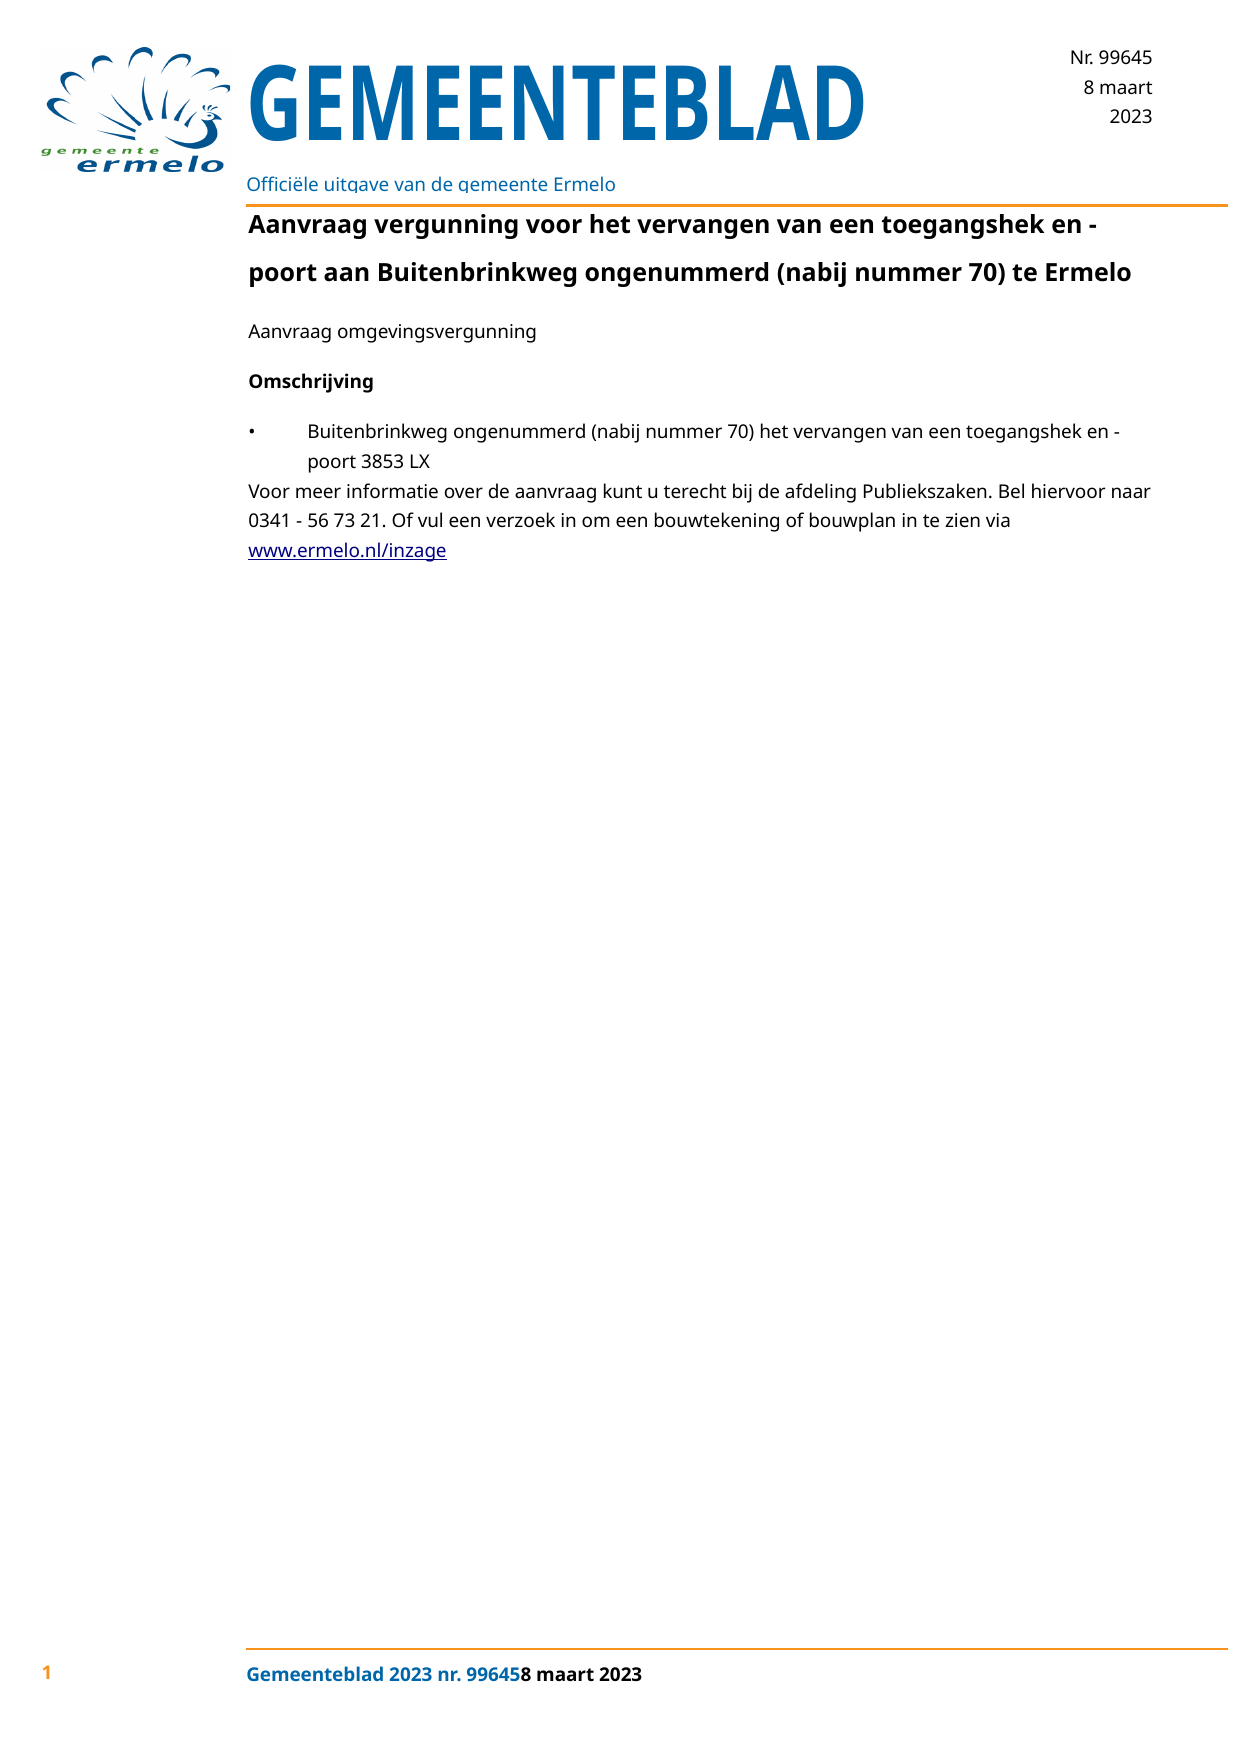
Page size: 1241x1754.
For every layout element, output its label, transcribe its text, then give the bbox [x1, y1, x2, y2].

text Aanvraag vergunning voor het vervangen van een toegangshek en -poort aan Buitenbrinkweg ongenummerd (nabij nummer 70) te Ermelo [248, 207, 1152, 288]
text Omschrijving [248, 368, 1152, 394]
text Voor meer informatie over de aanvraag kunt u terecht bij de afdeling Publiekszaken. Bel hiervoor naar 0341 - 56 73 21. Of vul een verzoek in om een bouwtekening of bouwplan in te zien via www.ermelo.nl/inzage [248, 478, 1152, 563]
text Aanvraag omgevingsvergunning [248, 318, 1152, 344]
list Buitenbrinkweg ongenummerd (nabij nummer 70) het vervangen van een toegangshek en -poort 3853 LX [248, 419, 1152, 474]
picture [41, 47, 231, 172]
